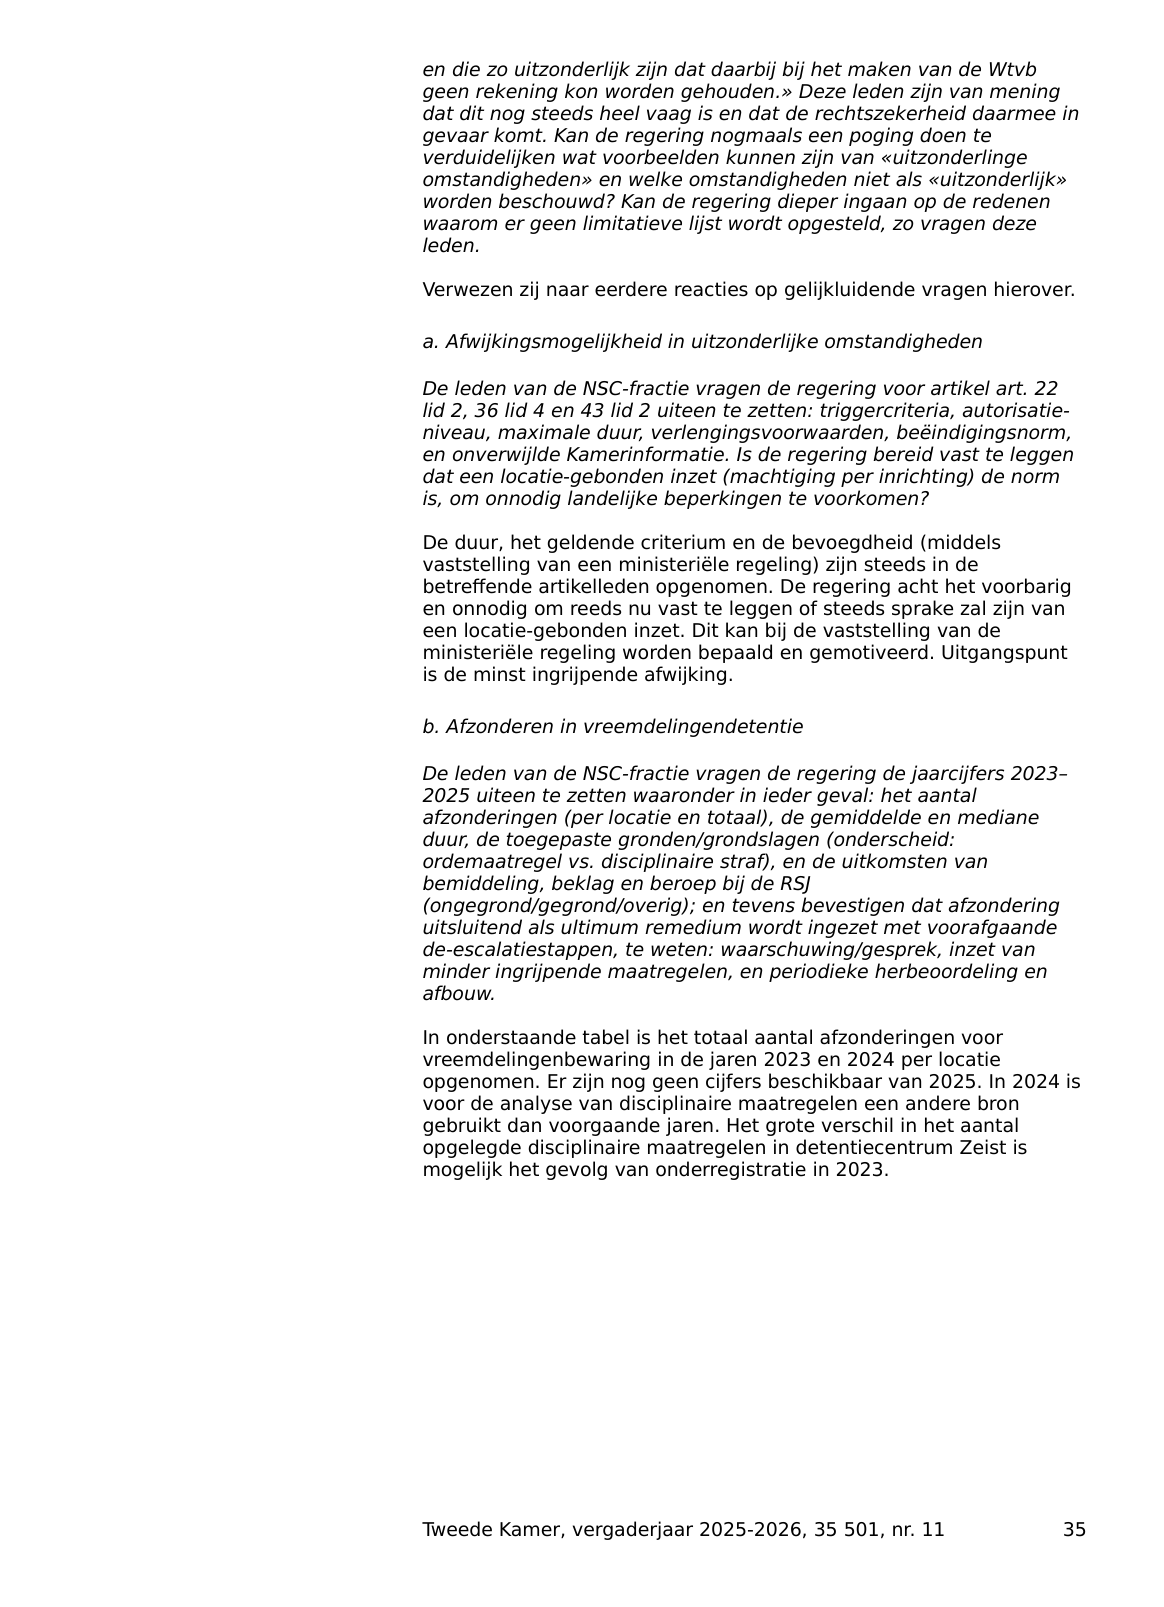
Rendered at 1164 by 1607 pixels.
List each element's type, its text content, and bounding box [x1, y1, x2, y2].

subtitle a. Afwijkingsmogelijkheid in uitzonderlijke omstandigheden [422, 331, 1087, 353]
text De duur, het geldende criterium en de bevoegdheid (middels vaststelling van een ministeriële regeling) zijn steeds in de betreffende artikelleden opgenomen. De regering acht het voorbarig en onnodig om reeds nu vast te leggen of steeds sprake zal zijn van een locatie-gebonden inzet. Dit kan bij de vaststelling van de ministeriële regeling worden bepaald en gemotiveerd. Uitgangspunt is de minst ingrijpende afwijking. [422, 532, 1087, 686]
subtitle b. Afzonderen in vreemdelingendetentie [422, 716, 1087, 738]
text Verwezen zij naar eerdere reacties op gelijkluidende vragen hierover. [422, 279, 1087, 301]
text en die zo uitzonderlijk zijn dat daarbij bij het maken van de Wtvb geen rekening kon worden gehouden.» Deze leden zijn van mening dat dit nog steeds heel vaag is en dat de rechtszekerheid daarmee in gevaar komt. Kan de regering nogmaals een poging doen te verduidelijken wat voorbeelden kunnen zijn van «uitzonderlinge omstandigheden» en welke omstandigheden niet als «uitzonderlijk» worden beschouwd? Kan de regering dieper ingaan op de redenen waarom er geen limitatieve lijst wordt opgesteld, zo vragen deze leden. [422, 59, 1087, 257]
text De leden van de NSC-fractie vragen de regering voor artikel art. 22 lid 2, 36 lid 4 en 43 lid 2 uiteen te zetten: triggercriteria, autorisatie-niveau, maximale duur, verlengingsvoorwaarden, beëindigingsnorm, en onverwijlde Kamerinformatie. Is de regering bereid vast te leggen dat een locatie-gebonden inzet (machtiging per inrichting) de norm is, om onnodig landelijke beperkingen te voorkomen? [422, 378, 1087, 510]
text In onderstaande tabel is het totaal aantal afzonderingen voor vreemdelingenbewaring in de jaren 2023 en 2024 per locatie opgenomen. Er zijn nog geen cijfers beschikbaar van 2025. In 2024 is voor de analyse van disciplinaire maatregelen een andere bron gebruikt dan voorgaande jaren. Het grote verschil in het aantal opgelegde disciplinaire maatregelen in detentiecentrum Zeist is mogelijk het gevolg van onderregistratie in 2023. [422, 1027, 1087, 1181]
text De leden van de NSC-fractie vragen de regering de jaarcijfers 2023–2025 uiteen te zetten waaronder in ieder geval: het aantal afzonderingen (per locatie en totaal), de gemiddelde en mediane duur, de toegepaste gronden/grondslagen (onderscheid: ordemaatregel vs. disciplinaire straf), en de uitkomsten van bemiddeling, beklag en beroep bij de RSJ (ongegrond/gegrond/overig); en tevens bevestigen dat afzondering uitsluitend als ultimum remedium wordt ingezet met voorafgaande de-escalatiestappen, te weten: waarschuwing/gesprek, inzet van minder ingrijpende maatregelen, en periodieke herbeoordeling en afbouw. [422, 763, 1087, 1005]
